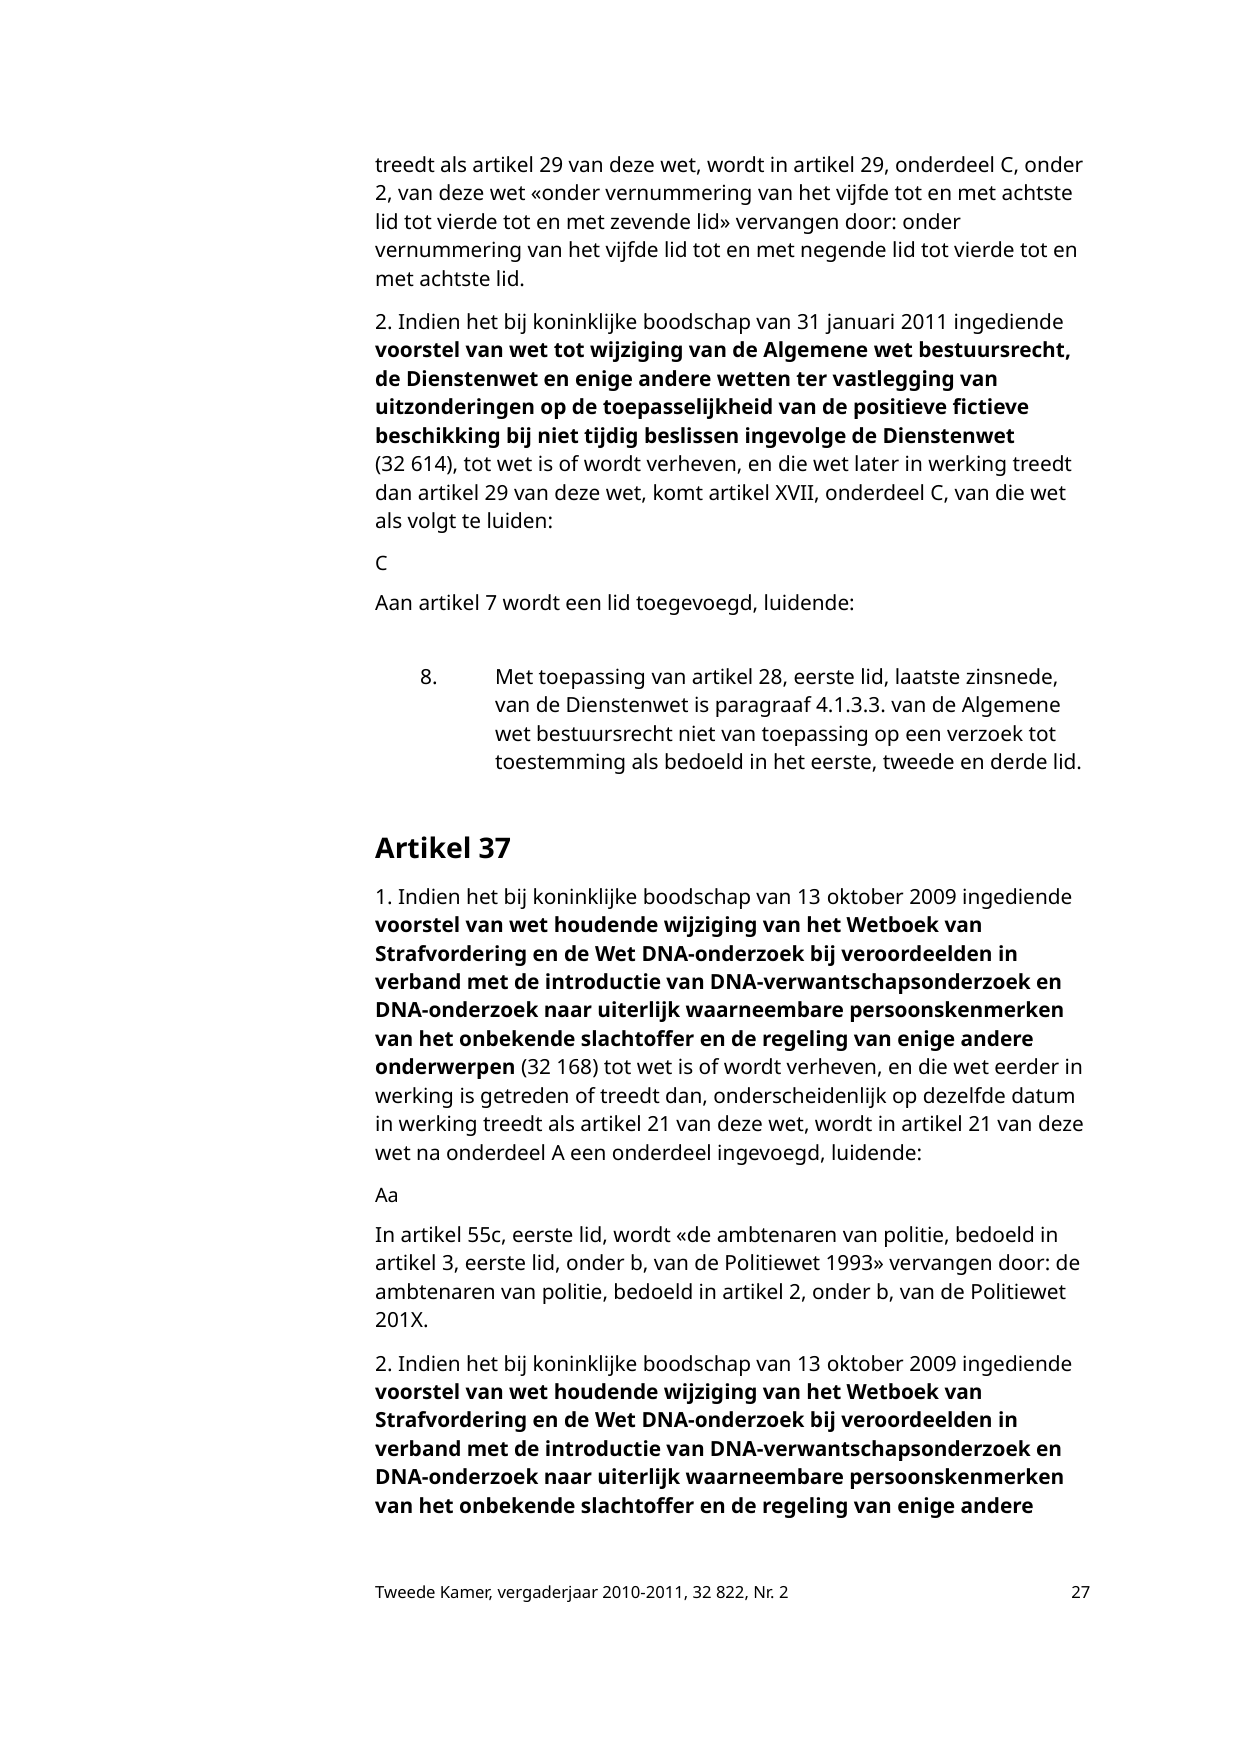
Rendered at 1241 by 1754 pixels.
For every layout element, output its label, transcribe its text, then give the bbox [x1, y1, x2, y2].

text 2. Indien het bij koninklijke boodschap van 31 januari 2011 ingediende voorstel van wet tot wijziging van de Algemene wet bestuursrecht, de Dienstenwet en enige andere wetten ter vastlegging van uitzonderingen op de toepasselijkheid van de positieve fictieve beschikking bij niet tijdig beslissen ingevolge de Dienstenwet (32 614), tot wet is of wordt verheven, en die wet later in werking treedt dan artikel 29 van deze wet, komt artikel XVII, onderdeel C, van die wet als volgt te luiden: [375, 307, 1090, 535]
text Aa [375, 1181, 1090, 1208]
subtitle Artikel 37 [375, 828, 1090, 867]
text C [375, 550, 1090, 577]
list Met toepassing van artikel 28, eerste lid, laatste zinsnede, van de Dienstenwet is paragraaf 4.1.3.3. van de Algemene wet bestuursrecht niet van toepassing op een verzoek tot toestemming als bedoeld in het eerste, tweede en derde lid. [420, 662, 1090, 776]
text In artikel 55c, eerste lid, wordt «de ambtenaren van politie, bedoeld in artikel 3, eerste lid, onder b, van de Politiewet 1993» vervangen door: de ambtenaren van politie, bedoeld in artikel 2, onder b, van de Politiewet 201X. [375, 1220, 1090, 1334]
text 1. Indien het bij koninklijke boodschap van 13 oktober 2009 ingediende voorstel van wet houdende wijziging van het Wetboek van Strafvordering en de Wet DNA-onderzoek bij veroordeelden in verband met de introductie van DNA-verwantschapsonderzoek en DNA-onderzoek naar uiterlijk waarneembare persoonskenmerken van het onbekende slachtoffer en de regeling van enige andere onderwerpen (32 168) tot wet is of wordt verheven, en die wet eerder in werking is getreden of treedt dan, onderscheidenlijk op dezelfde datum in werking treedt als artikel 21 van deze wet, wordt in artikel 21 van deze wet na onderdeel A een onderdeel ingevoegd, luidende: [375, 882, 1090, 1166]
text 2. Indien het bij koninklijke boodschap van 13 oktober 2009 ingediende voorstel van wet houdende wijziging van het Wetboek van Strafvordering en de Wet DNA-onderzoek bij veroordeelden in verband met de introductie van DNA-verwantschapsonderzoek en DNA-onderzoek naar uiterlijk waarneembare persoonskenmerken van het onbekende slachtoffer en de regeling van enige andere [375, 1349, 1090, 1519]
text Aan artikel 7 wordt een lid toegevoegd, luidende: [375, 588, 1090, 617]
text treedt als artikel 29 van deze wet, wordt in artikel 29, onderdeel C, onder 2, van deze wet «onder vernummering van het vijfde tot en met achtste lid tot vierde tot en met zevende lid» vervangen door: onder vernummering van het vijfde lid tot en met negende lid tot vierde tot en met achtste lid. [375, 150, 1090, 292]
